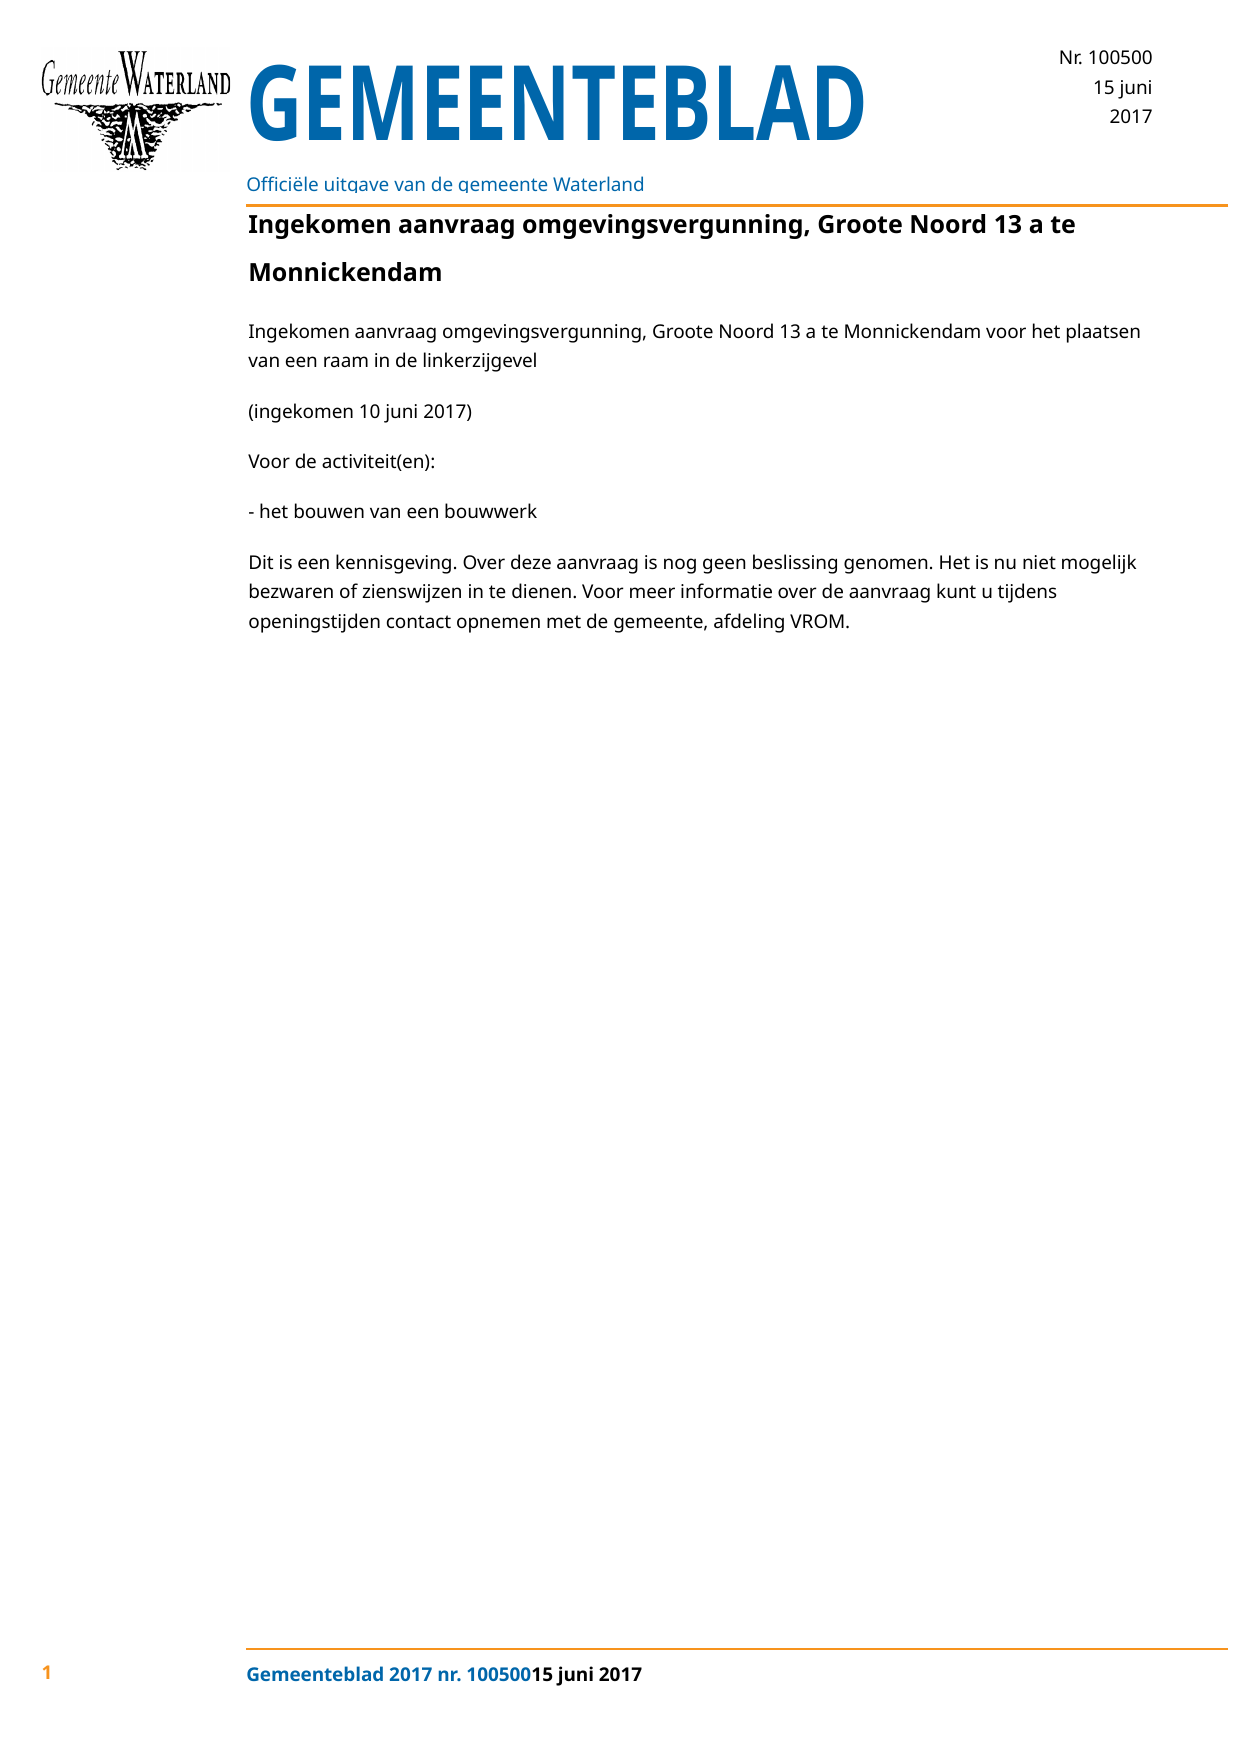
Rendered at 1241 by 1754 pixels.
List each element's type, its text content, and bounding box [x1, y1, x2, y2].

text Dit is een kennisgeving. Over deze aanvraag is nog geen beslissing genomen. Het is nu niet mogelijk bezwaren of zienswijzen in te dienen. Voor meer informatie over de aanvraag kunt u tijdens openingstijden contact opnemen met de gemeente, afdeling VROM. [248, 549, 1152, 634]
text (ingekomen 10 juni 2017) [248, 398, 1152, 424]
text - het bouwen van een bouwwerk [248, 499, 1152, 524]
text Ingekomen aanvraag omgevingsvergunning, Groote Noord 13 a te Monnickendam voor het plaatsen van een raam in de linkerzijgevel [248, 318, 1152, 373]
text Ingekomen aanvraag omgevingsvergunning, Groote Noord 13 a te Monnickendam [248, 207, 1152, 288]
text Voor de activiteit(en): [248, 448, 1152, 474]
picture [41, 47, 231, 172]
